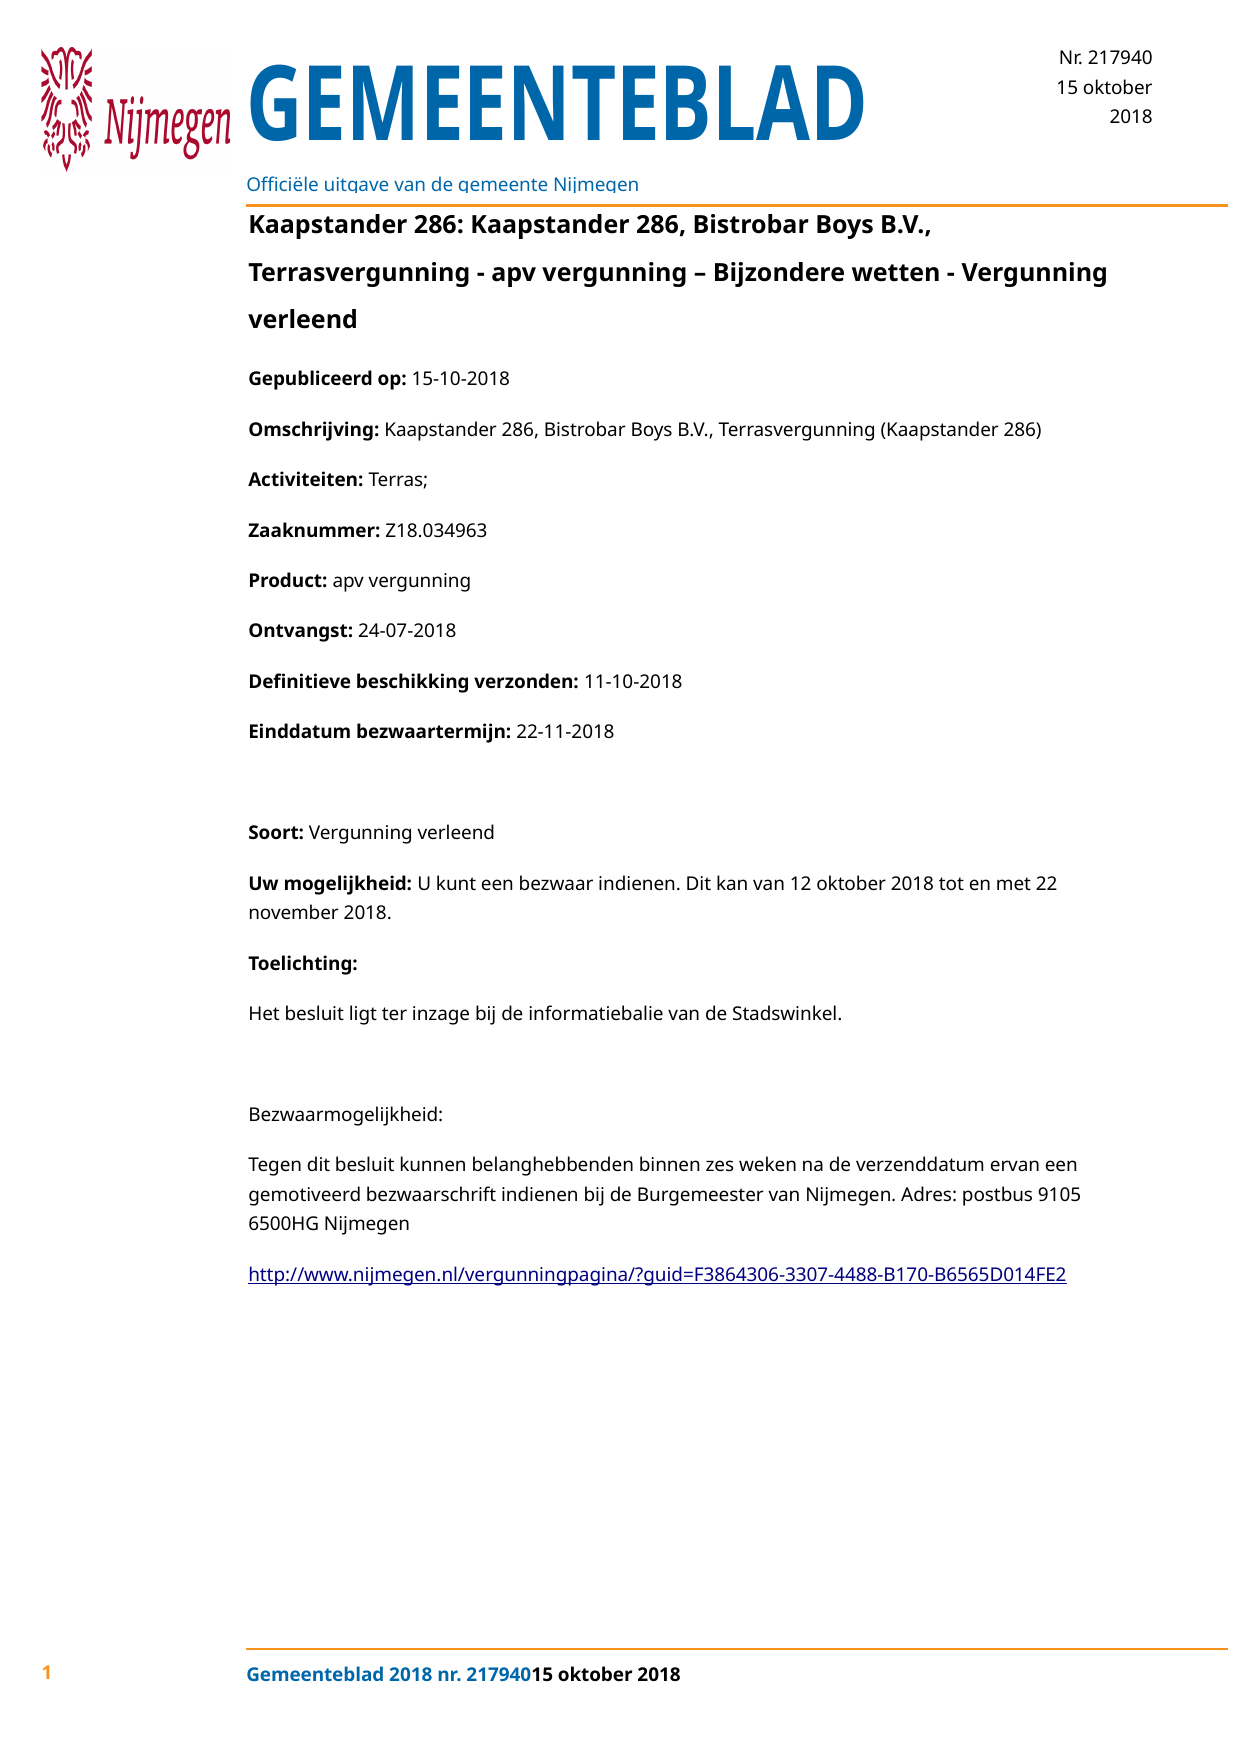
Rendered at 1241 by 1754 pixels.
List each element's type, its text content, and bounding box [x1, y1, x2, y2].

text Gepubliceerd op: 15-10-2018 [248, 366, 1152, 391]
picture [41, 47, 231, 172]
text Soort: Vergunning verleend [248, 819, 1152, 845]
text Activiteiten: Terras; [248, 466, 1152, 492]
text Ontvangst: 24-07-2018 [248, 618, 1152, 643]
text Einddatum bezwaartermijn: 22-11-2018 [248, 718, 1152, 744]
text http://www.nijmegen.nl/vergunningpagina/?guid=F3864306-3307-4488-B170-B6565D014FE2 [248, 1261, 1152, 1287]
text Kaapstander 286: Kaapstander 286, Bistrobar Boys B.V., Terrasvergunning - apv vergunning – Bijzondere wetten - Vergunning verleend [248, 207, 1152, 336]
text Product: apv vergunning [248, 567, 1152, 593]
text Bezwaarmogelijkheid: [248, 1101, 1152, 1127]
text Toelichting: [248, 950, 1152, 975]
text Omschrijving: Kaapstander 286, Bistrobar Boys B.V., Terrasvergunning (Kaapstander 286) [248, 416, 1152, 442]
text Definitieve beschikking verzonden: 11-10-2018 [248, 668, 1152, 694]
text Zaaknummer: Z18.034963 [248, 517, 1152, 542]
text Het besluit ligt ter inzage bij de informatiebalie van de Stadswinkel. [248, 1000, 1152, 1026]
text Tegen dit besluit kunnen belanghebbenden binnen zes weken na de verzenddatum ervan een gemotiveerd bezwaarschrift indienen bij de Burgemeester van Nijmegen. Adres: postbus 9105 6500HG Nijmegen [248, 1151, 1152, 1236]
text Uw mogelijkheid: U kunt een bezwaar indienen. Dit kan van 12 oktober 2018 tot en met 22 november 2018. [248, 870, 1152, 925]
